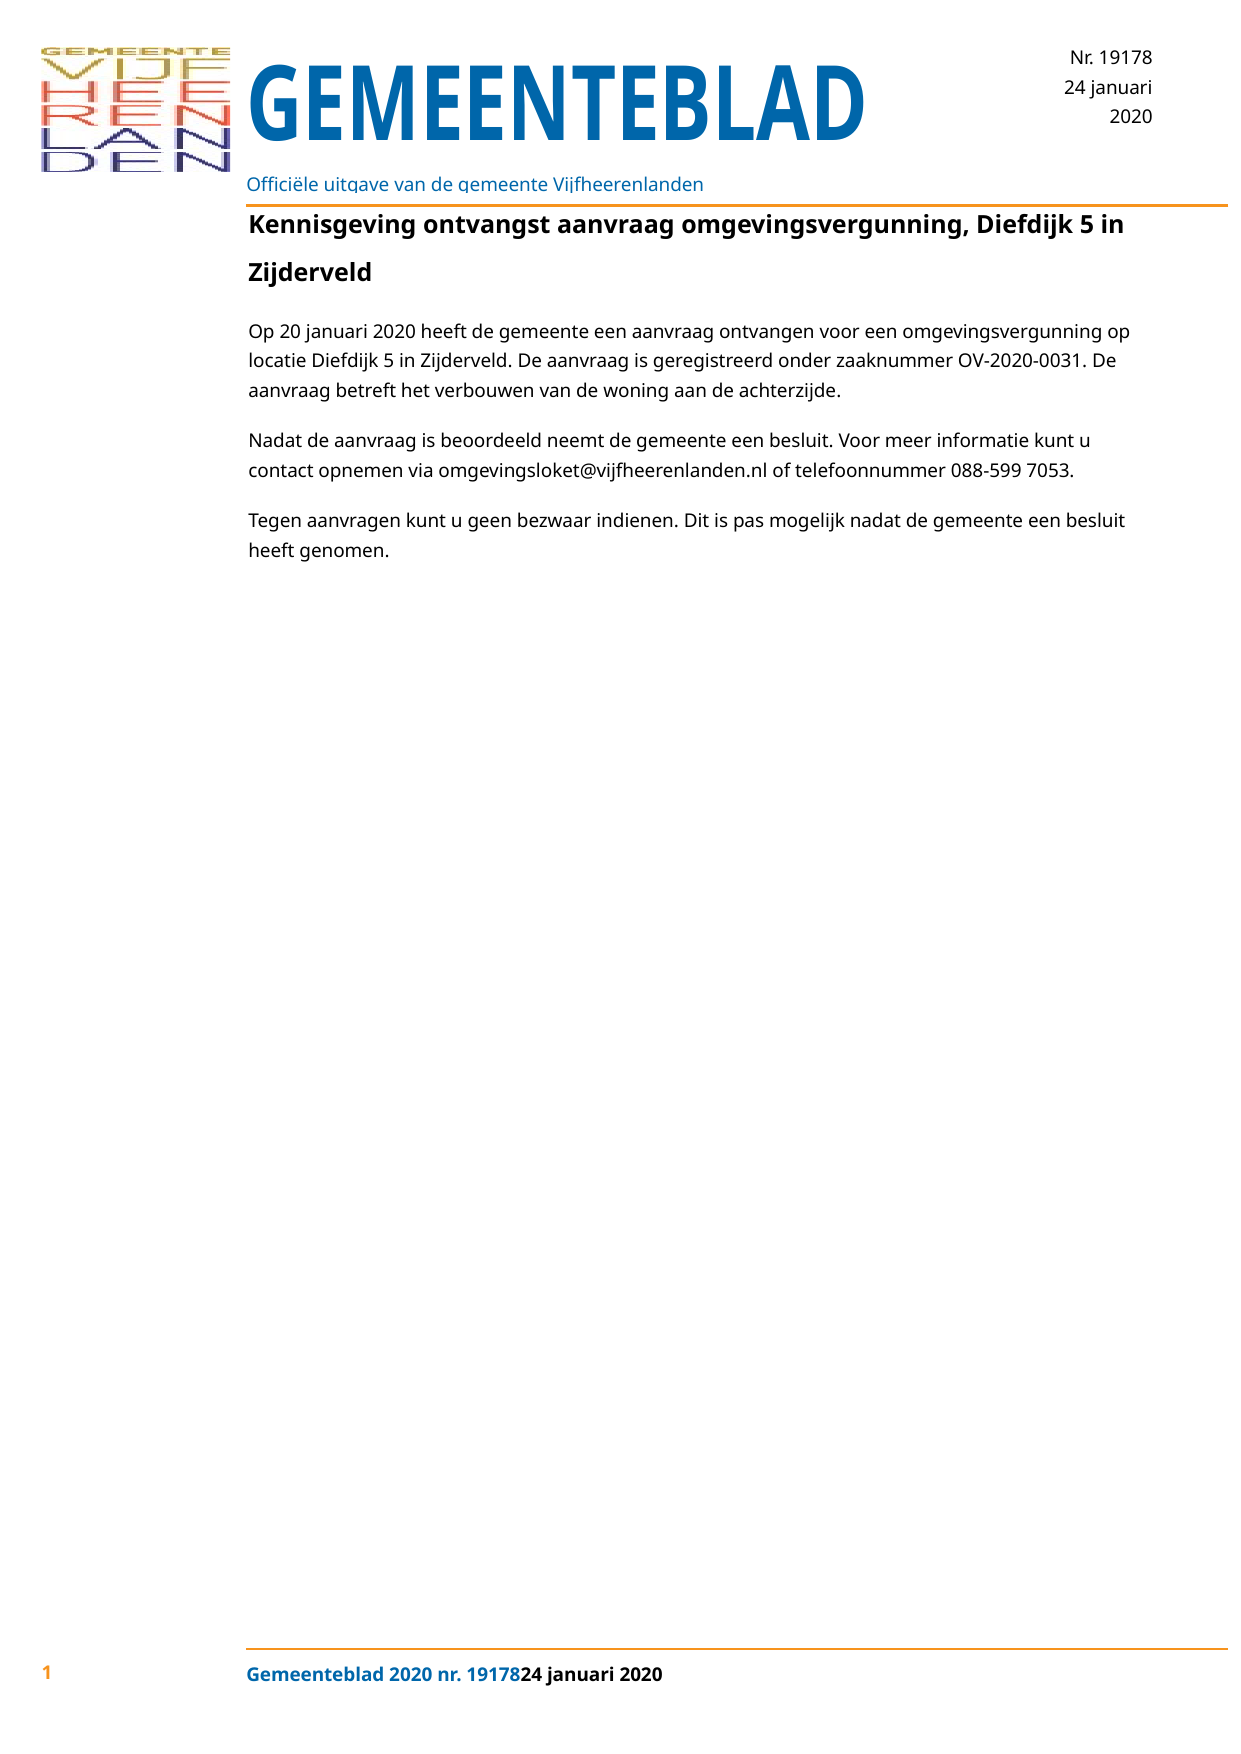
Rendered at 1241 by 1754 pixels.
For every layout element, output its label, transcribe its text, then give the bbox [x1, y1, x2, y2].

text Tegen aanvragen kunt u geen bezwaar indienen. Dit is pas mogelijk nadat de gemeente een besluit heeft genomen. [248, 507, 1152, 563]
picture [41, 47, 231, 172]
text Nadat de aanvraag is beoordeeld neemt de gemeente een besluit. Voor meer informatie kunt u contact opnemen via omgevingsloket@vijfheerenlanden.nl of telefoonnummer 088-599 7053. [248, 427, 1152, 483]
text Kennisgeving ontvangst aanvraag omgevingsvergunning, Diefdijk 5 in Zijderveld [248, 207, 1152, 288]
text Op 20 januari 2020 heeft de gemeente een aanvraag ontvangen voor een omgevingsvergunning op locatie Diefdijk 5 in Zijderveld. De aanvraag is geregistreerd onder zaaknummer OV-2020-0031. De aanvraag betreft het verbouwen van de woning aan de achterzijde. [248, 318, 1152, 403]
